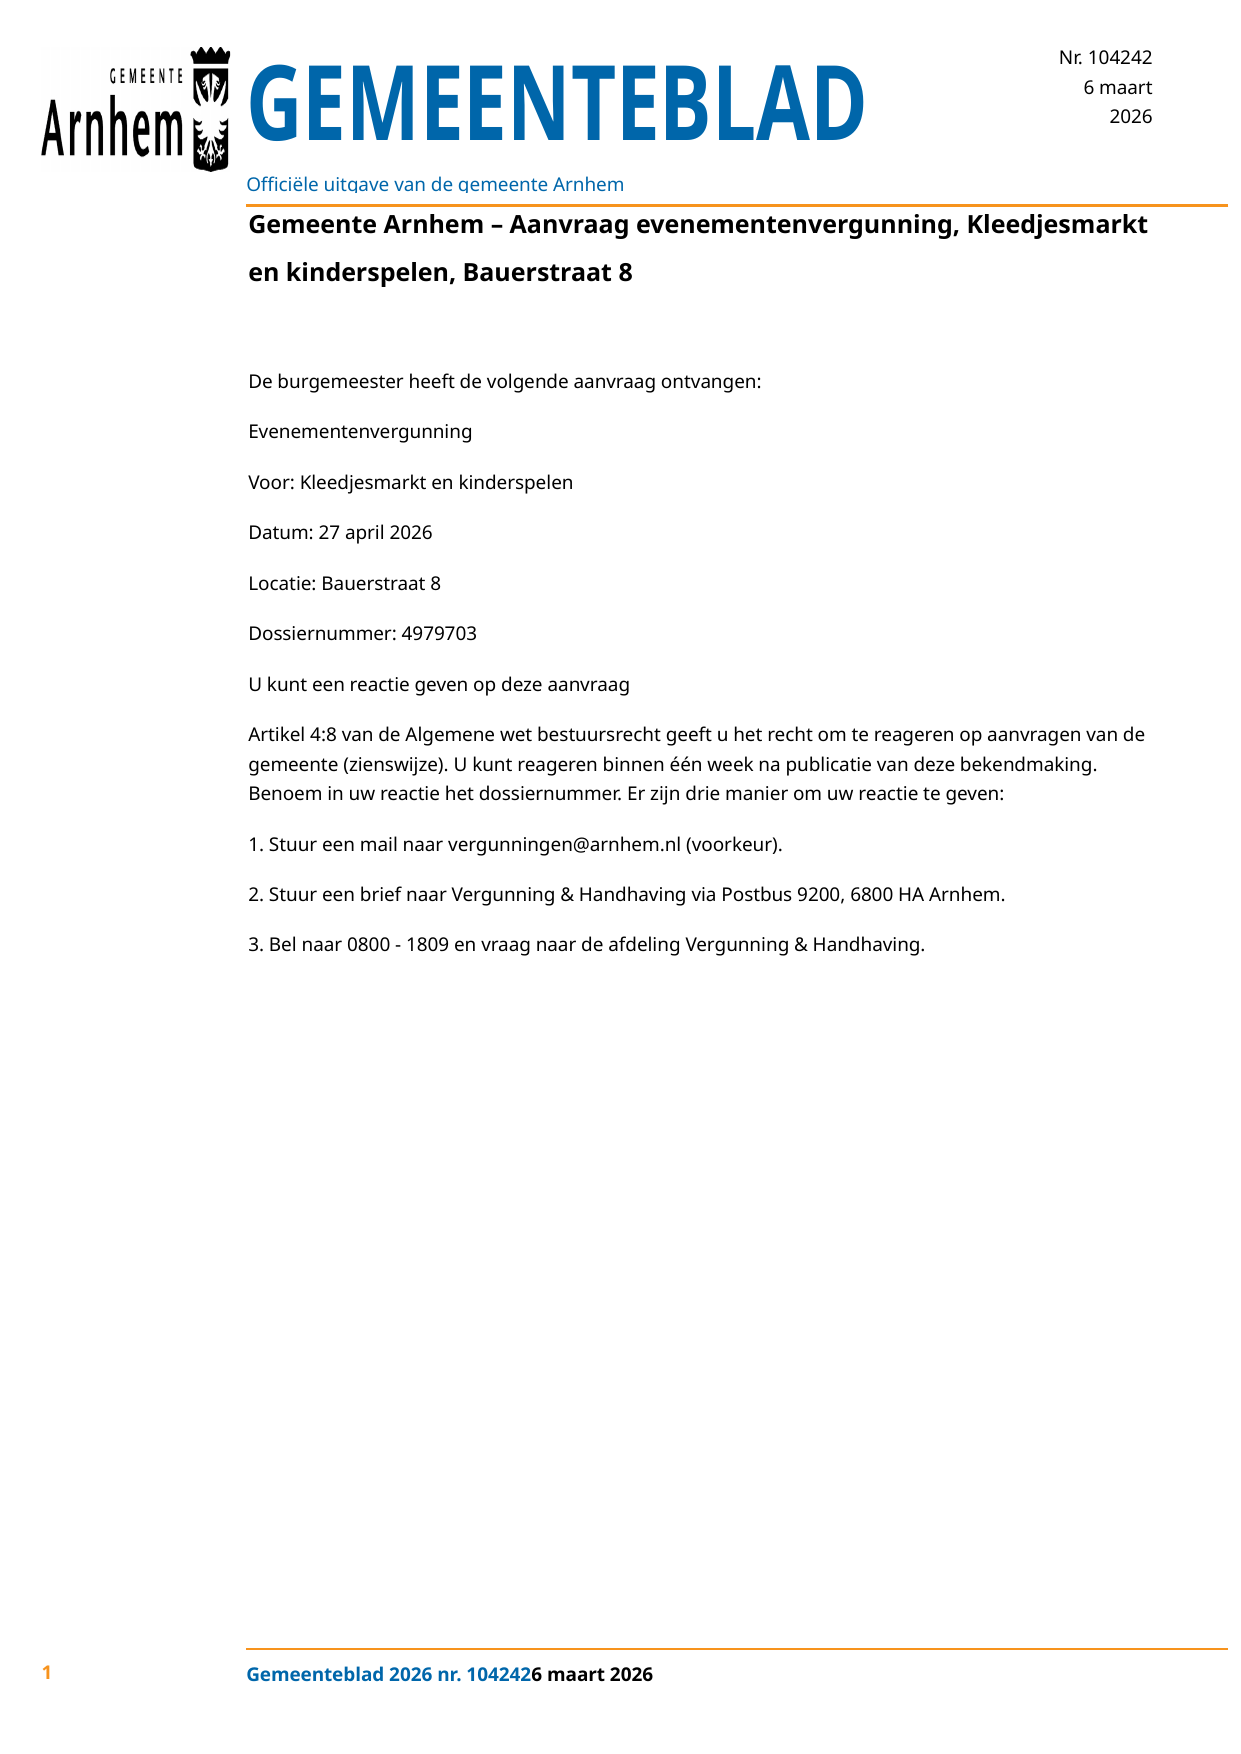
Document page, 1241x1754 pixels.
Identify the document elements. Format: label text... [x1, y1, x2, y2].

text U kunt een reactie geven op deze aanvraag [248, 671, 1152, 697]
text Evenementenvergunning [248, 419, 1152, 444]
picture [41, 47, 231, 172]
text Artikel 4:8 van de Algemene wet bestuursrecht geeft u het recht om te reageren op aanvragen van de gemeente (zienswijze). U kunt reageren binnen één week na publicatie van deze bekendmaking. Benoem in uw reactie het dossiernummer. Er zijn drie manier om uw reactie te geven: [248, 721, 1152, 806]
text Datum: 27 april 2026 [248, 519, 1152, 545]
text 1. Stuur een mail naar vergunningen@arnhem.nl (voorkeur). [248, 831, 1152, 857]
text 3. Bel naar 0800 - 1809 en vraag naar de afdeling Vergunning & Handhaving. [248, 932, 1152, 957]
text Voor: Kleedjesmarkt en kinderspelen [248, 469, 1152, 495]
text 2. Stuur een brief naar Vergunning & Handhaving via Postbus 9200, 6800 HA Arnhem. [248, 881, 1152, 907]
text Locatie: Bauerstraat 8 [248, 570, 1152, 596]
text Dossiernummer: 4979703 [248, 620, 1152, 646]
text Gemeente Arnhem – Aanvraag evenementenvergunning, Kleedjesmarkt en kinderspelen, Bauerstraat 8 [248, 207, 1152, 288]
text De burgemeester heeft de volgende aanvraag ontvangen: [248, 368, 1152, 394]
